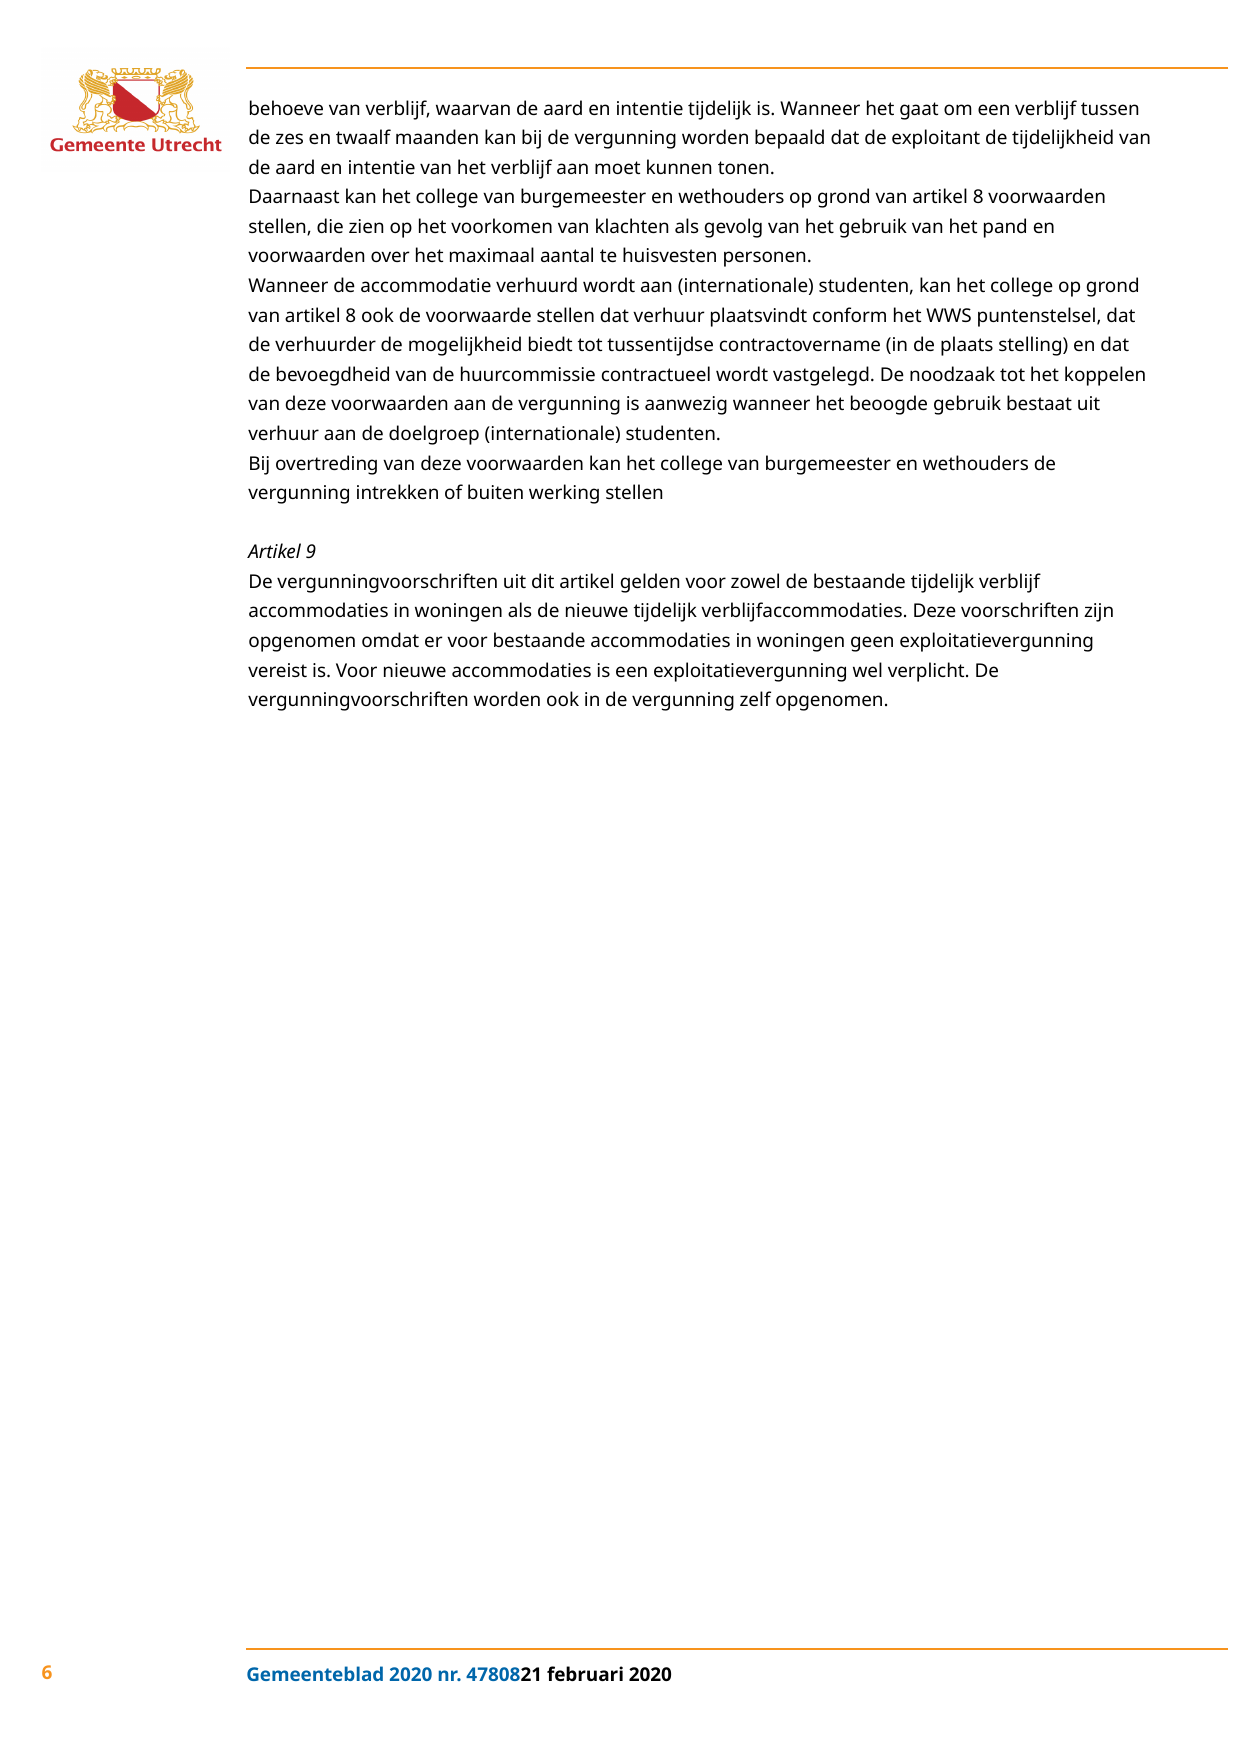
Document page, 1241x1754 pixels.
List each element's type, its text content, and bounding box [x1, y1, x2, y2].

picture [41, 47, 231, 172]
text behoeve van verblijf, waarvan de aard en intentie tijdelijk is. Wanneer het gaat om een verblijf tussen de zes en twaalf maanden kan bij de vergunning worden bepaald dat de exploitant de tijdelijkheid van de aard en intentie van het verblijf aan moet kunnen tonen. [248, 95, 1152, 180]
text Artikel 9 [248, 538, 1152, 564]
text De vergunningvoorschriften uit dit artikel gelden voor zowel de bestaande tijdelijk verblijf accommodaties in woningen als de nieuwe tijdelijk verblijfaccommodaties. Deze voorschriften zijn opgenomen omdat er voor bestaande accommodaties in woningen geen exploitatievergunning vereist is. Voor nieuwe accommodaties is een exploitatievergunning wel verplicht. De vergunningvoorschriften worden ook in de vergunning zelf opgenomen. [248, 568, 1152, 712]
text Bij overtreding van deze voorwaarden kan het college van burgemeester en wethouders de vergunning intrekken of buiten werking stellen [248, 450, 1152, 505]
text Daarnaast kan het college van burgemeester en wethouders op grond van artikel 8 voorwaarden stellen, die zien op het voorkomen van klachten als gevolg van het gebruik van het pand en voorwaarden over het maximaal aantal te huisvesten personen. [248, 183, 1152, 268]
text Wanneer de accommodatie verhuurd wordt aan (internationale) studenten, kan het college op grond van artikel 8 ook de voorwaarde stellen dat verhuur plaatsvindt conform het WWS puntenstelsel, dat de verhuurder de mogelijkheid biedt tot tussentijdse contractovername (in de plaats stelling) en dat de bevoegdheid van de huurcommissie contractueel wordt vastgelegd. De noodzaak tot het koppelen van deze voorwaarden aan de vergunning is aanwezig wanneer het beoogde gebruik bestaat uit verhuur aan de doelgroep (internationale) studenten. [248, 272, 1152, 446]
